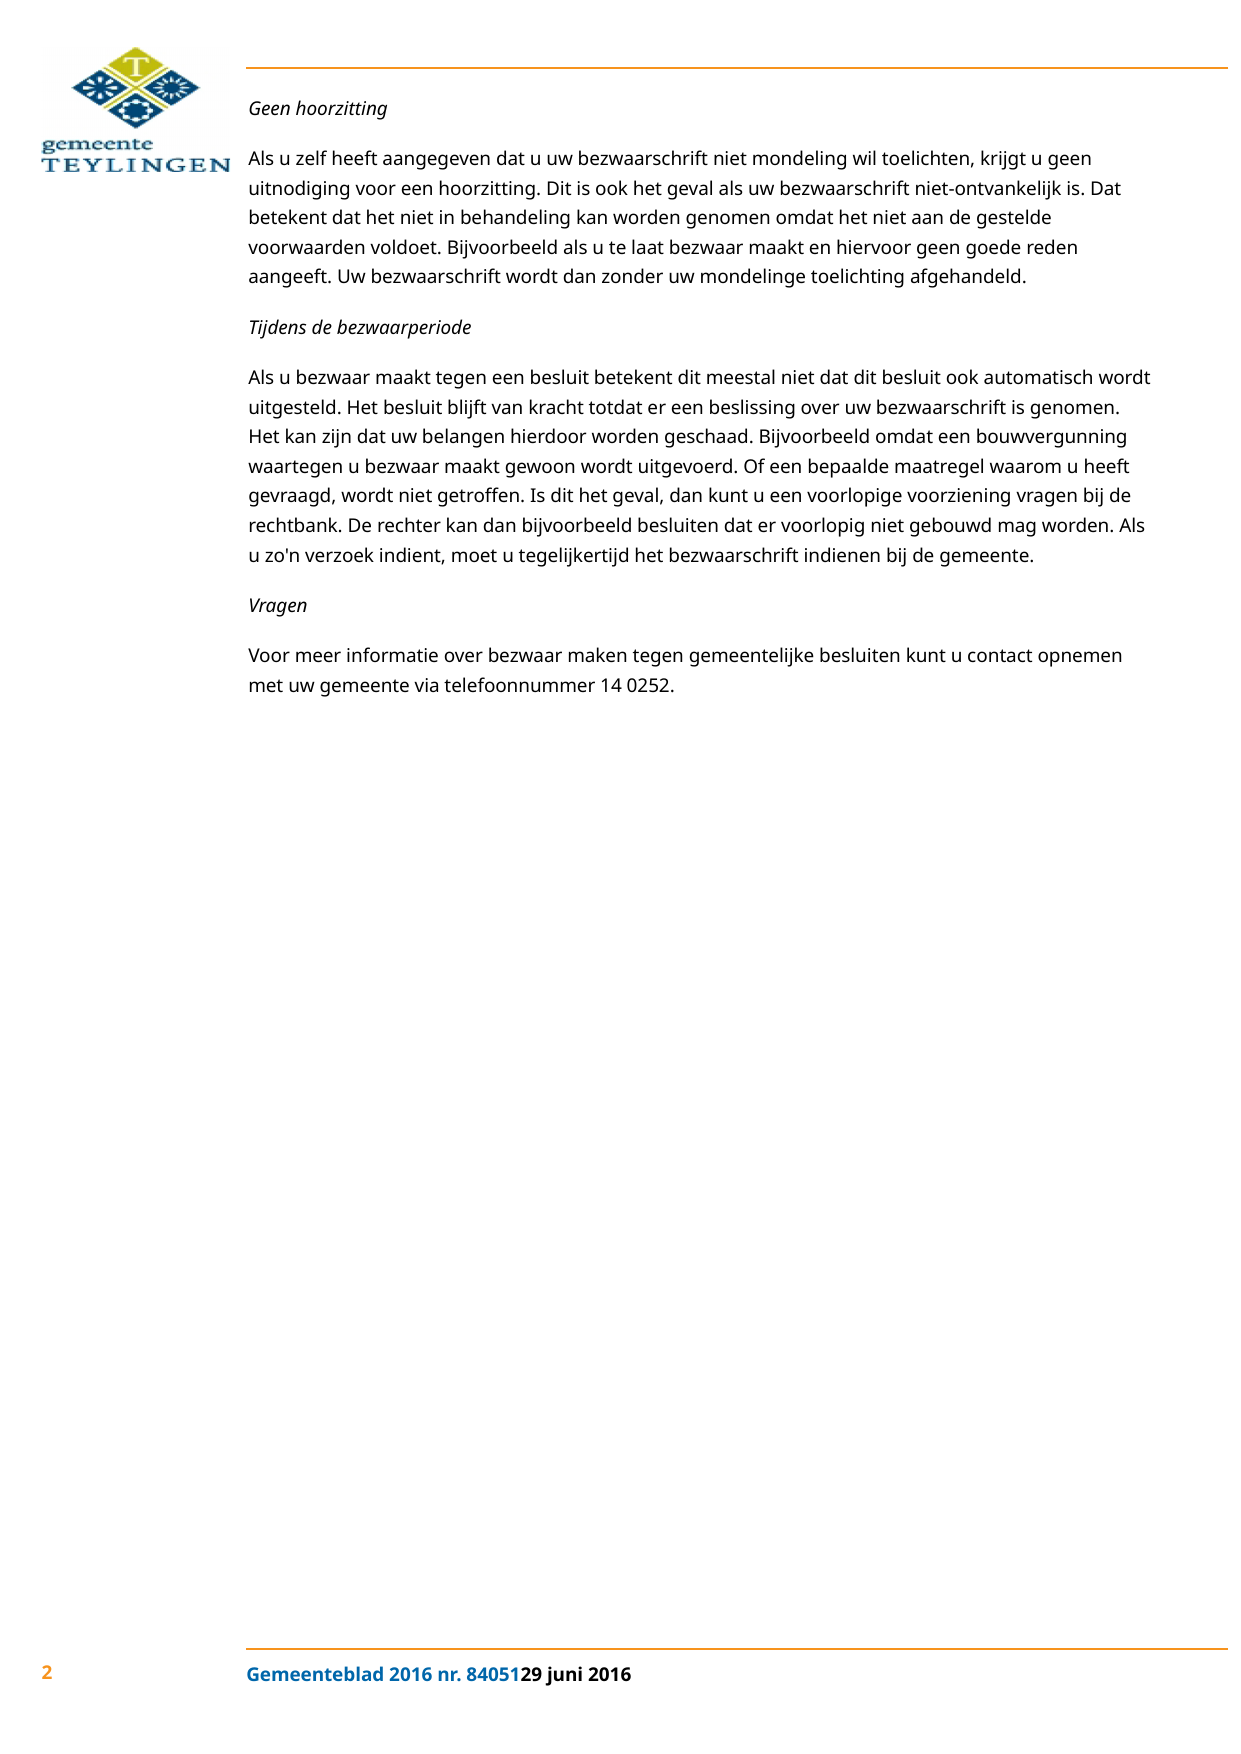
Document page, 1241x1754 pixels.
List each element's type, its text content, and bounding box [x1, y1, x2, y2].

text Als u bezwaar maakt tegen een besluit betekent dit meestal niet dat dit besluit ook automatisch wordt uitgesteld. Het besluit blijft van kracht totdat er een beslissing over uw bezwaarschrift is genomen. Het kan zijn dat uw belangen hierdoor worden geschaad. Bijvoorbeeld omdat een bouwvergunning waartegen u bezwaar maakt gewoon wordt uitgevoerd. Of een bepaalde maatregel waarom u heeft gevraagd, wordt niet getroffen. Is dit het geval, dan kunt u een voorlopige voorziening vragen bij de rechtbank. De rechter kan dan bijvoorbeeld besluiten dat er voorlopig niet gebouwd mag worden. Als u zo'n verzoek indient, moet u tegelijkertijd het bezwaarschrift indienen bij de gemeente. [248, 364, 1152, 568]
text Geen hoorzitting [248, 95, 1152, 121]
picture [41, 47, 231, 172]
text Vragen [248, 592, 1152, 618]
text Als u zelf heeft aangegeven dat u uw bezwaarschrift niet mondeling wil toelichten, krijgt u geen uitnodiging voor een hoorzitting. Dit is ook het geval als uw bezwaarschrift niet-ontvankelijk is. Dat betekent dat het niet in behandeling kan worden genomen omdat het niet aan de gestelde voorwaarden voldoet. Bijvoorbeeld als u te laat bezwaar maakt en hiervoor geen goede reden aangeeft. Uw bezwaarschrift wordt dan zonder uw mondelinge toelichting afgehandeld. [248, 145, 1152, 289]
text Tijdens de bezwaarperiode [248, 314, 1152, 340]
text Voor meer informatie over bezwaar maken tegen gemeentelijke besluiten kunt u contact opnemen met uw gemeente via telefoonnummer 14 0252. [248, 643, 1152, 698]
